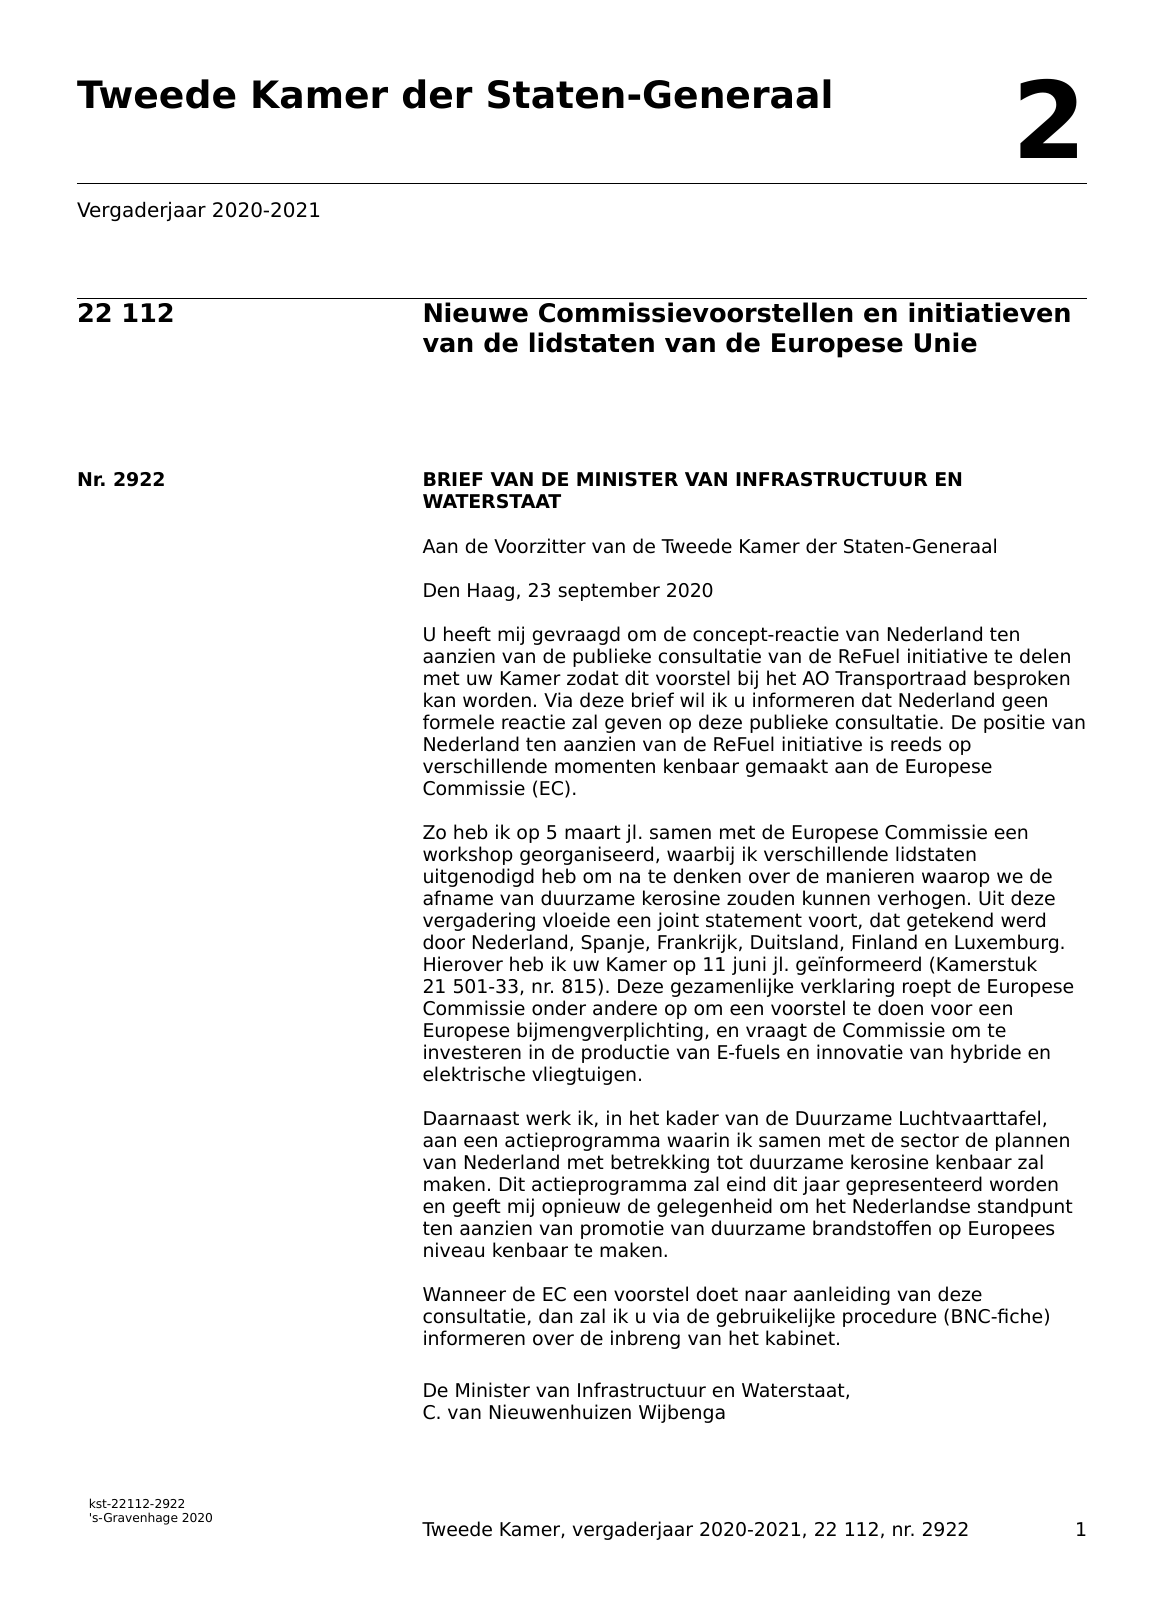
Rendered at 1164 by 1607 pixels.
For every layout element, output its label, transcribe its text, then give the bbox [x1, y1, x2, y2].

text kst-22112-2922 [88, 1497, 323, 1511]
text Daarnaast werk ik, in het kader van de Duurzame Luchtvaarttafel, aan een actieprogramma waarin ik samen met de sector de plannen van Nederland met betrekking tot duurzame kerosine kenbaar zal maken. Dit actieprogramma zal eind dit jaar gepresenteerd worden en geeft mij opnieuw de gelegenheid om het Nederlandse standpunt ten aanzien van promotie van duurzame brandstoffen op Europees niveau kenbaar te maken. [422, 1108, 1087, 1262]
text Zo heb ik op 5 maart jl. samen met de Europese Commissie een workshop georganiseerd, waarbij ik verschillende lidstaten uitgenodigd heb om na te denken over de manieren waarop we de afname van duurzame kerosine zouden kunnen verhogen. Uit deze vergadering vloeide een joint statement voort, dat getekend werd door Nederland, Spanje, Frankrijk, Duitsland, Finland en Luxemburg. Hierover heb ik uw Kamer op 11 juni jl. geïnformeerd (Kamerstuk 21 501-33, nr. 815). Deze gezamenlijke verklaring roept de Europese Commissie onder andere op om een voorstel te doen voor een Europese bijmengverplichting, en vraagt de Commissie om te investeren in de productie van E-fuels en innovatie van hybride en elektrische vliegtuigen. [422, 822, 1087, 1086]
table_header Tweede Kamer der Staten-Generaal [77, 59, 886, 183]
table_cell Vergaderjaar 2020-2021 [77, 184, 1087, 298]
text Wanneer de EC een voorstel doet naar aanleiding van deze consultatie, dan zal ik u via de gebruikelijke procedure (BNC-fiche) informeren over de inbreng van het kabinet. [422, 1284, 1087, 1350]
text U heeft mij gevraagd om de concept-reactie van Nederland ten aanzien van de publieke consultatie van de ReFuel initiative te delen met uw Kamer zodat dit voorstel bij het AO Transportraad besproken kan worden. Via deze brief wil ik u informeren dat Nederland geen formele reactie zal geven op deze publieke consultatie. De positie van Nederland ten aanzien van de ReFuel initiative is reeds op verschillende momenten kenbaar gemaakt aan de Europese Commissie (EC). [422, 624, 1087, 800]
text De Minister van Infrastructuur en Waterstaat, C. van Nieuwenhuizen Wijbenga [422, 1380, 1087, 1424]
text Aan de Voorzitter van de Tweede Kamer der Staten-Generaal [422, 536, 1087, 557]
text 's-Gravenhage 2020 [88, 1511, 323, 1525]
text Den Haag, 23 september 2020 [422, 580, 1087, 602]
table_header 2 [886, 59, 1087, 183]
subtitle 22 112 Nieuwe Commissievoorstellen en initiatieven van de lidstaten van de Europese Unie [77, 299, 1087, 358]
subtitle Nr. 2922 BRIEF VAN DE MINISTER VAN INFRASTRUCTUUR EN WATERSTAAT [77, 469, 1087, 513]
